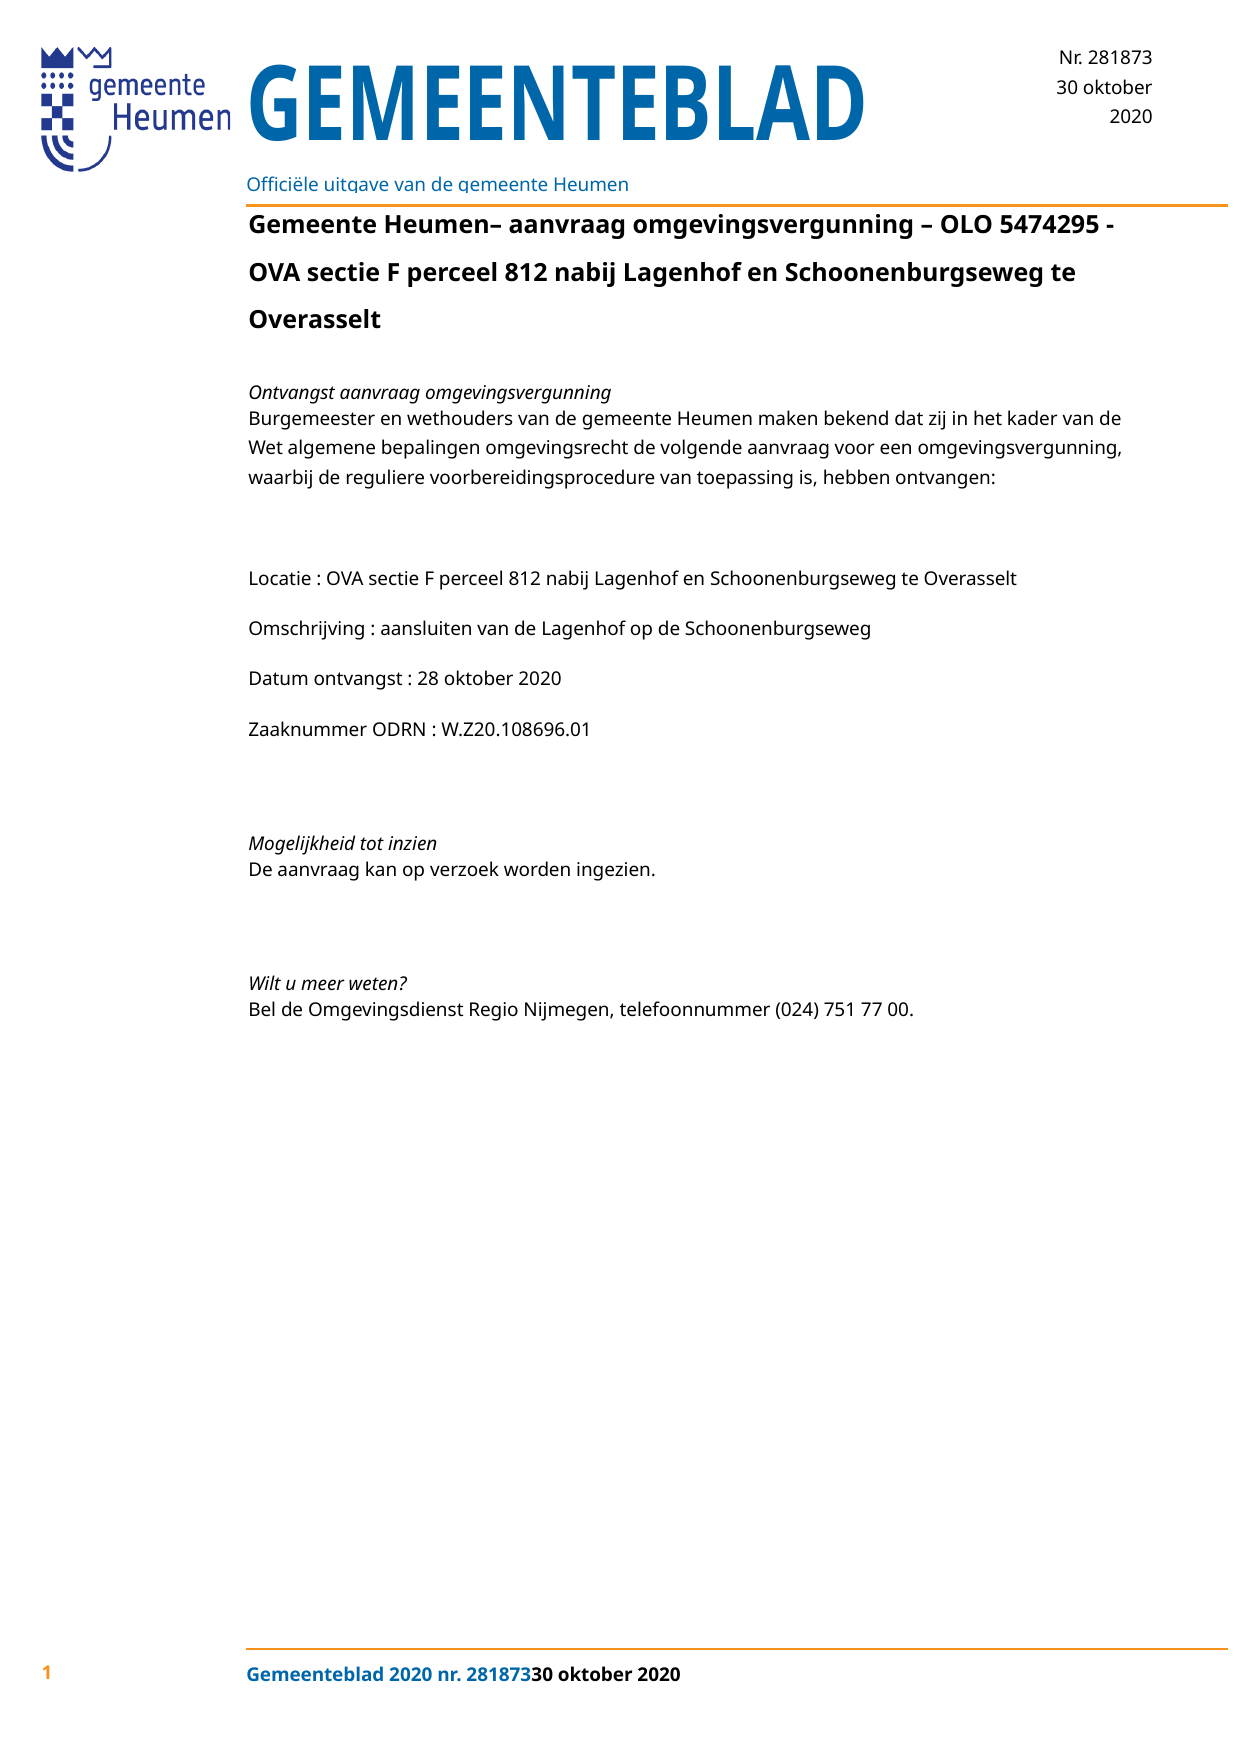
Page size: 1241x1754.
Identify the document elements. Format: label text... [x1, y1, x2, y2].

text Burgemeester en wethouders van de gemeente Heumen maken bekend dat zij in het kader van de Wet algemene bepalingen omgevingsrecht de volgende aanvraag voor een omgevingsvergunning, waarbij de reguliere voorbereidingsprocedure van toepassing is, hebben ontvangen: [248, 405, 1152, 490]
text Gemeente Heumen– aanvraag omgevingsvergunning – OLO 5474295 - OVA sectie F perceel 812 nabij Lagenhof en Schoonenburgseweg te Overasselt [248, 207, 1152, 336]
text De aanvraag kan op verzoek worden ingezien. [248, 856, 1152, 882]
text Ontvangst aanvraag omgevingsvergunning [248, 379, 1152, 405]
picture [41, 47, 231, 172]
text Bel de Omgevingsdienst Regio Nijmegen, telefoonnummer (024) 751 77 00. [248, 996, 1152, 1022]
text Zaaknummer ODRN : W.Z20.108696.01 [248, 716, 1152, 742]
text Mogelijkheid tot inzien [248, 830, 1152, 856]
text Datum ontvangst : 28 oktober 2020 [248, 666, 1152, 691]
text Omschrijving : aansluiten van de Lagenhof op de Schoonenburgseweg [248, 615, 1152, 641]
text Locatie : OVA sectie F perceel 812 nabij Lagenhof en Schoonenburgseweg te Overasselt [248, 565, 1152, 591]
text Wilt u meer weten? [248, 971, 1152, 996]
